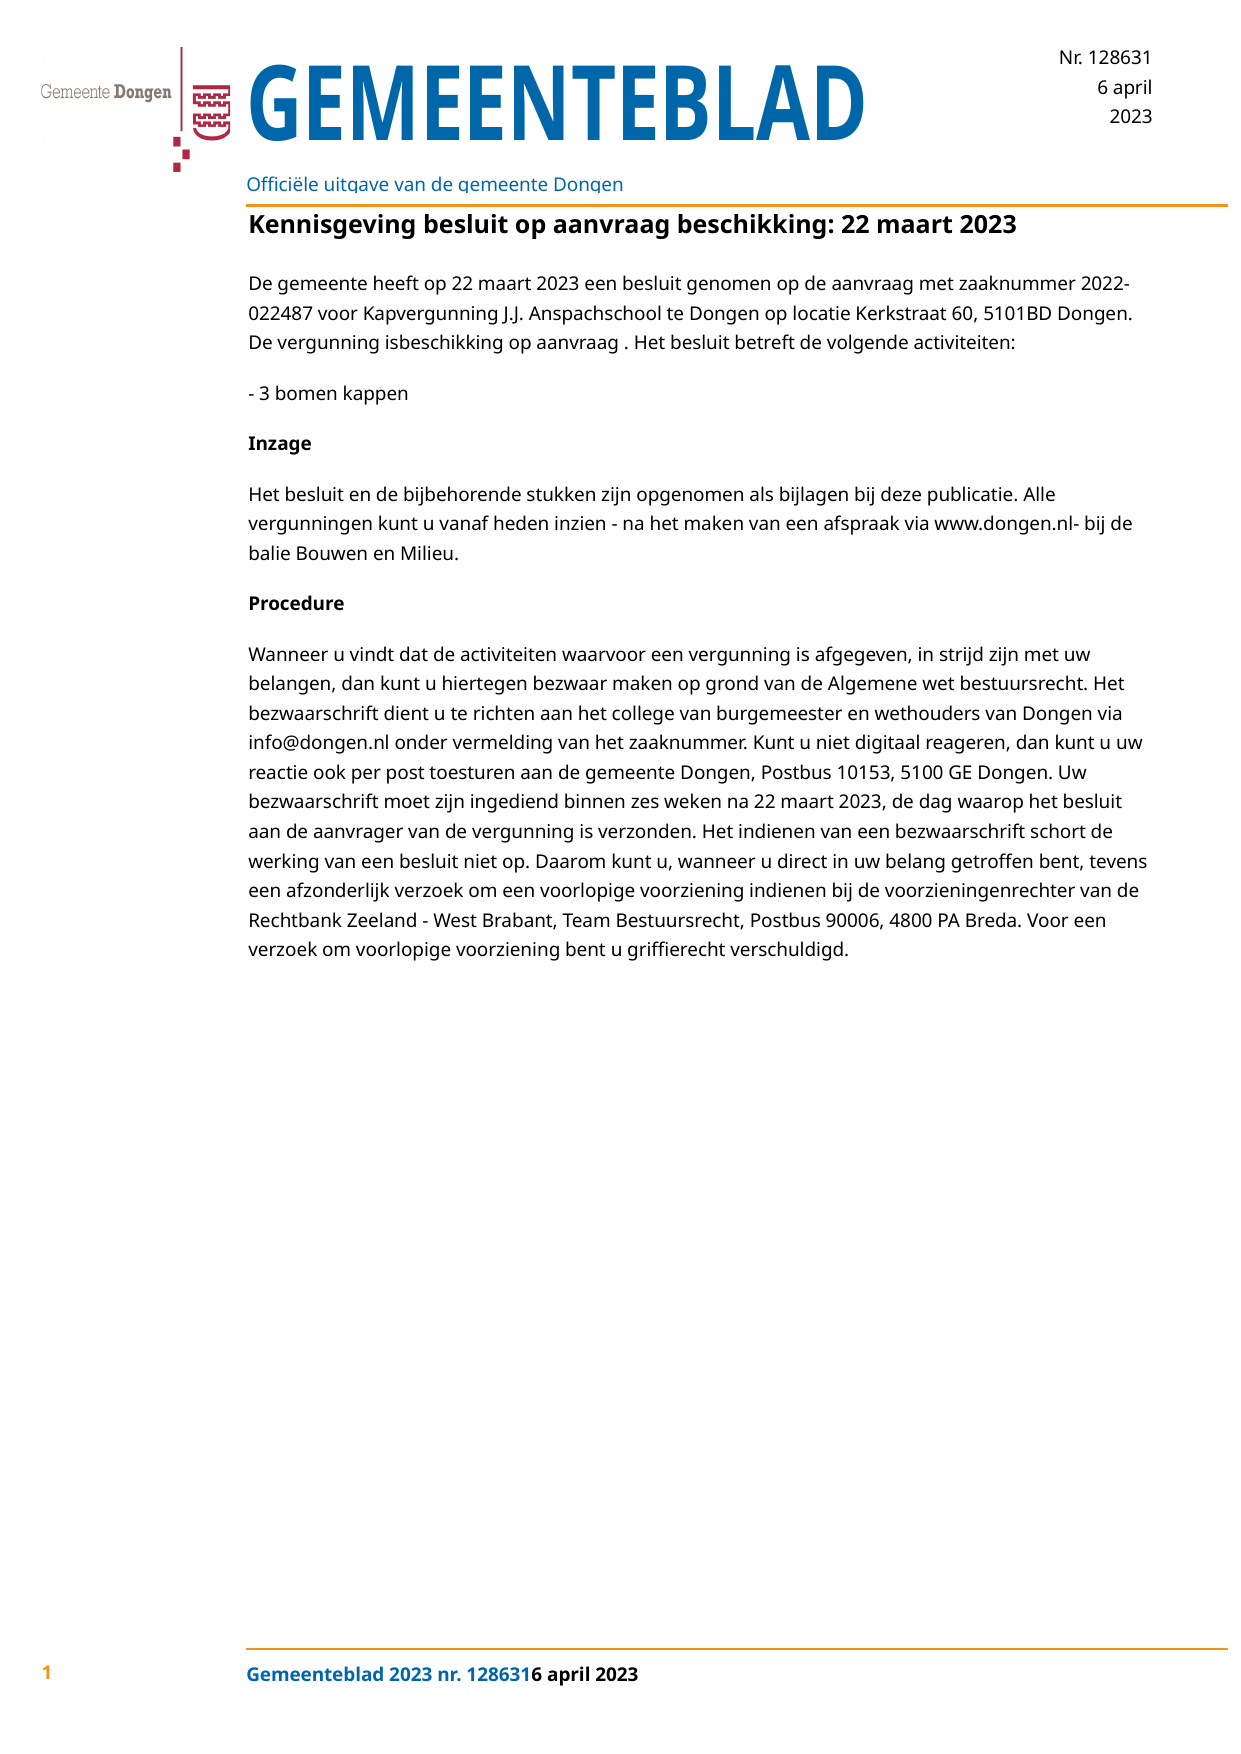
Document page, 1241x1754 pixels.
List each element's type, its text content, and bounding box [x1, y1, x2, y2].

text Wanneer u vindt dat de activiteiten waarvoor een vergunning is afgegeven, in strijd zijn met uw belangen, dan kunt u hiertegen bezwaar maken op grond van de Algemene wet bestuursrecht. Het bezwaarschrift dient u te richten aan het college van burgemeester en wethouders van Dongen via info@dongen.nl onder vermelding van het zaaknummer. Kunt u niet digitaal reageren, dan kunt u uw reactie ook per post toesturen aan de gemeente Dongen, Postbus 10153, 5100 GE Dongen. Uw bezwaarschrift moet zijn ingediend binnen zes weken na 22 maart 2023, de dag waarop het besluit aan de aanvrager van de vergunning is verzonden. Het indienen van een bezwaarschrift schort de werking van een besluit niet op. Daarom kunt u, wanneer u direct in uw belang getroffen bent, tevens een afzonderlijk verzoek om een voorlopige voorziening indienen bij de voorzieningenrechter van de Rechtbank Zeeland - West Brabant, Team Bestuursrecht, Postbus 90006, 4800 PA Breda. Voor een verzoek om voorlopige voorziening bent u griffierecht verschuldigd. [248, 641, 1152, 962]
text - 3 bomen kappen [248, 380, 1152, 406]
text Kennisgeving besluit op aanvraag beschikking: 22 maart 2023 [248, 207, 1152, 241]
text Inzage [248, 430, 1152, 456]
text Het besluit en de bijbehorende stukken zijn opgenomen als bijlagen bij deze publicatie. Alle vergunningen kunt u vanaf heden inzien - na het maken van een afspraak via www.dongen.nl- bij de balie Bouwen en Milieu. [248, 481, 1152, 566]
text De gemeente heeft op 22 maart 2023 een besluit genomen op de aanvraag met zaaknummer 2022-022487 voor Kapvergunning J.J. Anspachschool te Dongen op locatie Kerkstraat 60, 5101BD Dongen. De vergunning isbeschikking op aanvraag . Het besluit betreft de volgende activiteiten: [248, 270, 1152, 355]
text Procedure [248, 590, 1152, 616]
picture [41, 47, 231, 172]
